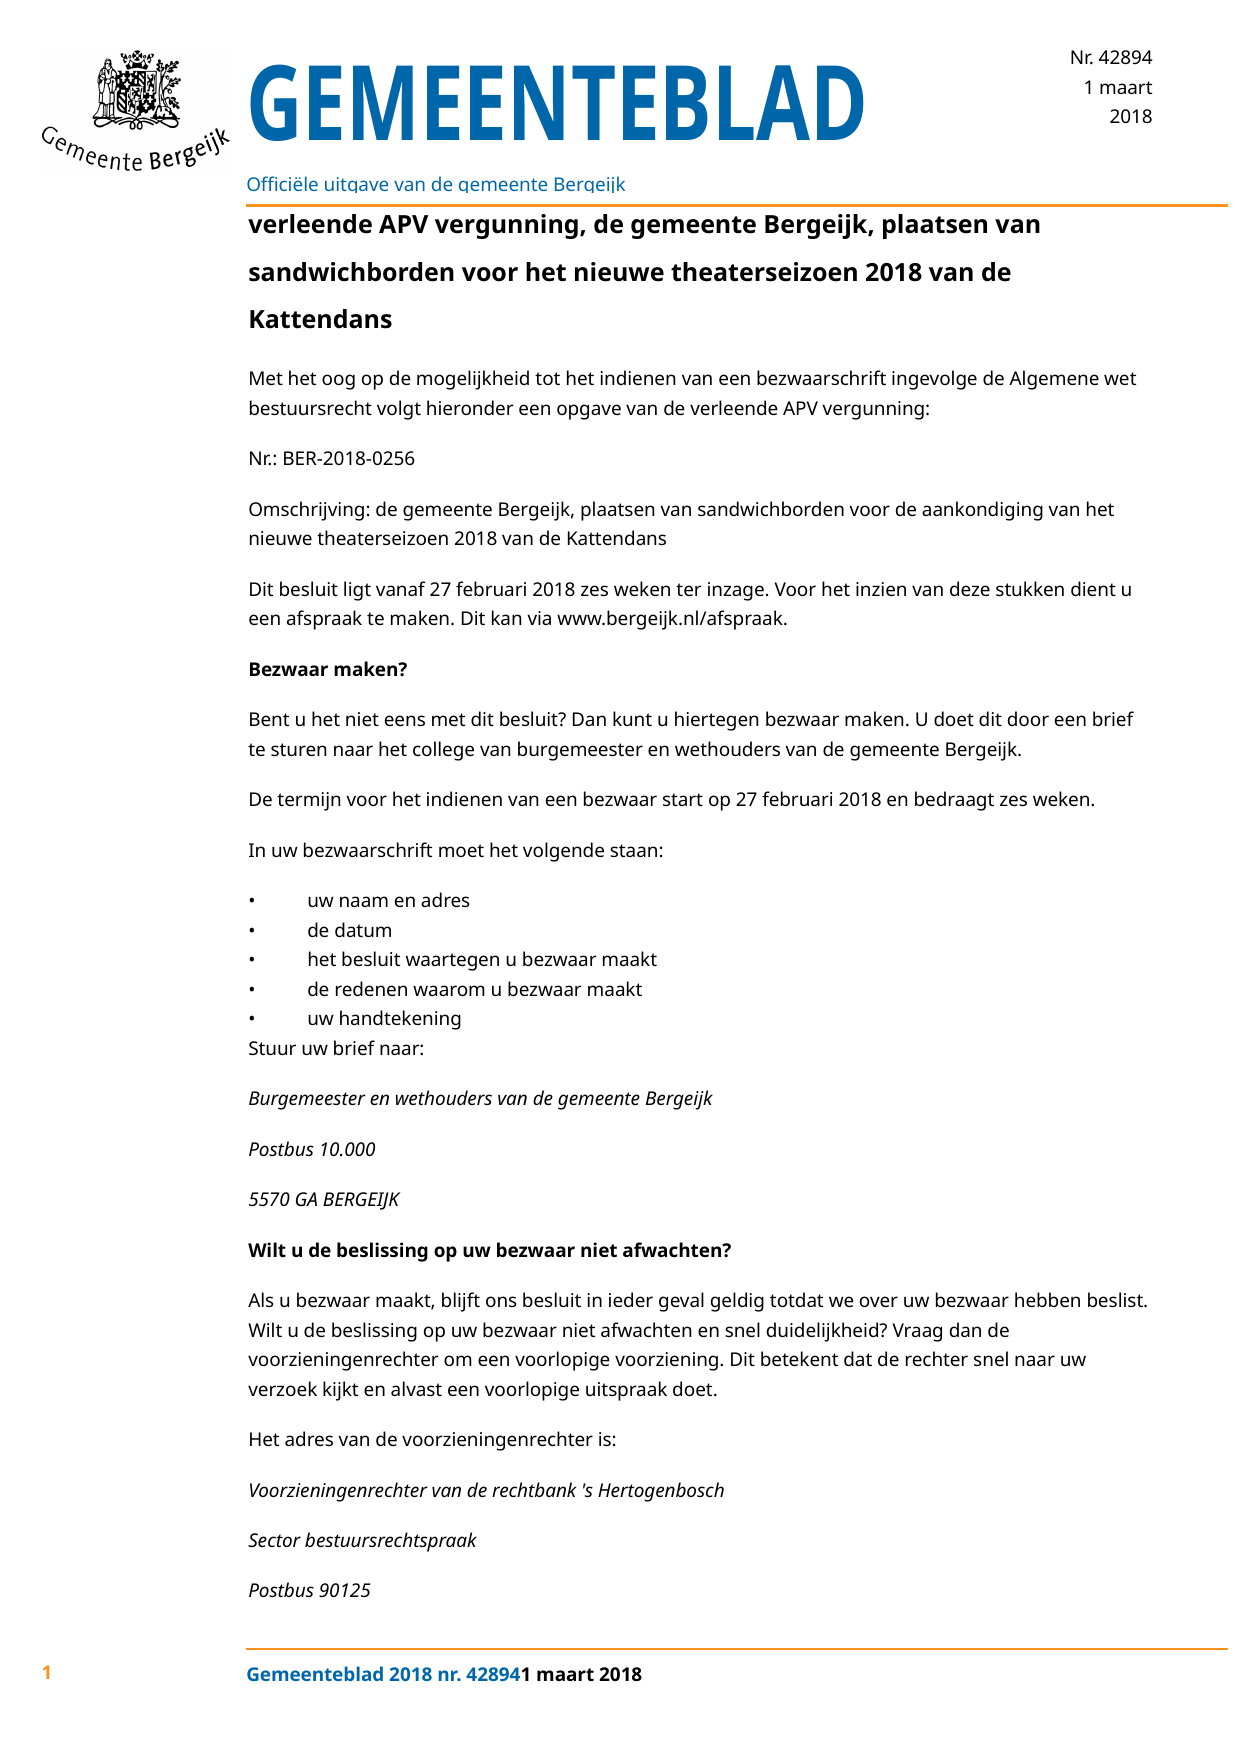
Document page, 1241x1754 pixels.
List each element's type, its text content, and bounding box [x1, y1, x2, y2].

text Postbus 90125 [248, 1578, 1152, 1603]
text Met het oog op de mogelijkheid tot het indienen van een bezwaarschrift ingevolge de Algemene wet bestuursrecht volgt hieronder een opgave van de verleende APV vergunning: [248, 366, 1152, 421]
text Voorzieningenrechter van de rechtbank 's Hertogenbosch [248, 1477, 1152, 1502]
text Bezwaar maken? [248, 656, 1152, 682]
text Wilt u de beslissing op uw bezwaar niet afwachten? [248, 1237, 1152, 1262]
picture [41, 47, 231, 172]
text Stuur uw brief naar: [248, 1035, 1152, 1061]
list uw naam en adres [248, 887, 1152, 913]
text De termijn voor het indienen van een bezwaar start op 27 februari 2018 en bedraagt zes weken. [248, 786, 1152, 812]
text Dit besluit ligt vanaf 27 februari 2018 zes weken ter inzage. Voor het inzien van deze stukken dient u een afspraak te maken. Dit kan via www.bergeijk.nl/afspraak. [248, 576, 1152, 631]
text Sector bestuursrechtspraak [248, 1527, 1152, 1553]
text 5570 GA BERGEIJK [248, 1186, 1152, 1212]
list de datum [248, 917, 1152, 942]
list het besluit waartegen u bezwaar maakt [248, 946, 1152, 972]
text Omschrijving: de gemeente Bergeijk, plaatsen van sandwichborden voor de aankondiging van het nieuwe theaterseizoen 2018 van de Kattendans [248, 496, 1152, 551]
text Postbus 10.000 [248, 1136, 1152, 1162]
text In uw bezwaarschrift moet het volgende staan: [248, 837, 1152, 862]
text Nr.: BER-2018-0256 [248, 446, 1152, 471]
text Bent u het niet eens met dit besluit? Dan kunt u hiertegen bezwaar maken. U doet dit door een brief te sturen naar het college van burgemeester en wethouders van de gemeente Bergeijk. [248, 706, 1152, 762]
list de redenen waarom u bezwaar maakt [248, 976, 1152, 1002]
text Het adres van de voorzieningenrechter is: [248, 1426, 1152, 1452]
text Burgemeester en wethouders van de gemeente Bergeijk [248, 1086, 1152, 1111]
text verleende APV vergunning, de gemeente Bergeijk, plaatsen van sandwichborden voor het nieuwe theaterseizoen 2018 van de Kattendans [248, 207, 1152, 336]
list uw handtekening [248, 1006, 1152, 1031]
text Als u bezwaar maakt, blijft ons besluit in ieder geval geldig totdat we over uw bezwaar hebben beslist. Wilt u de beslissing op uw bezwaar niet afwachten en snel duidelijkheid? Vraag dan de voorzieningenrechter om een voorlopige voorziening. Dit betekent dat de rechter snel naar uw verzoek kijkt en alvast een voorlopige uitspraak doet. [248, 1287, 1152, 1402]
